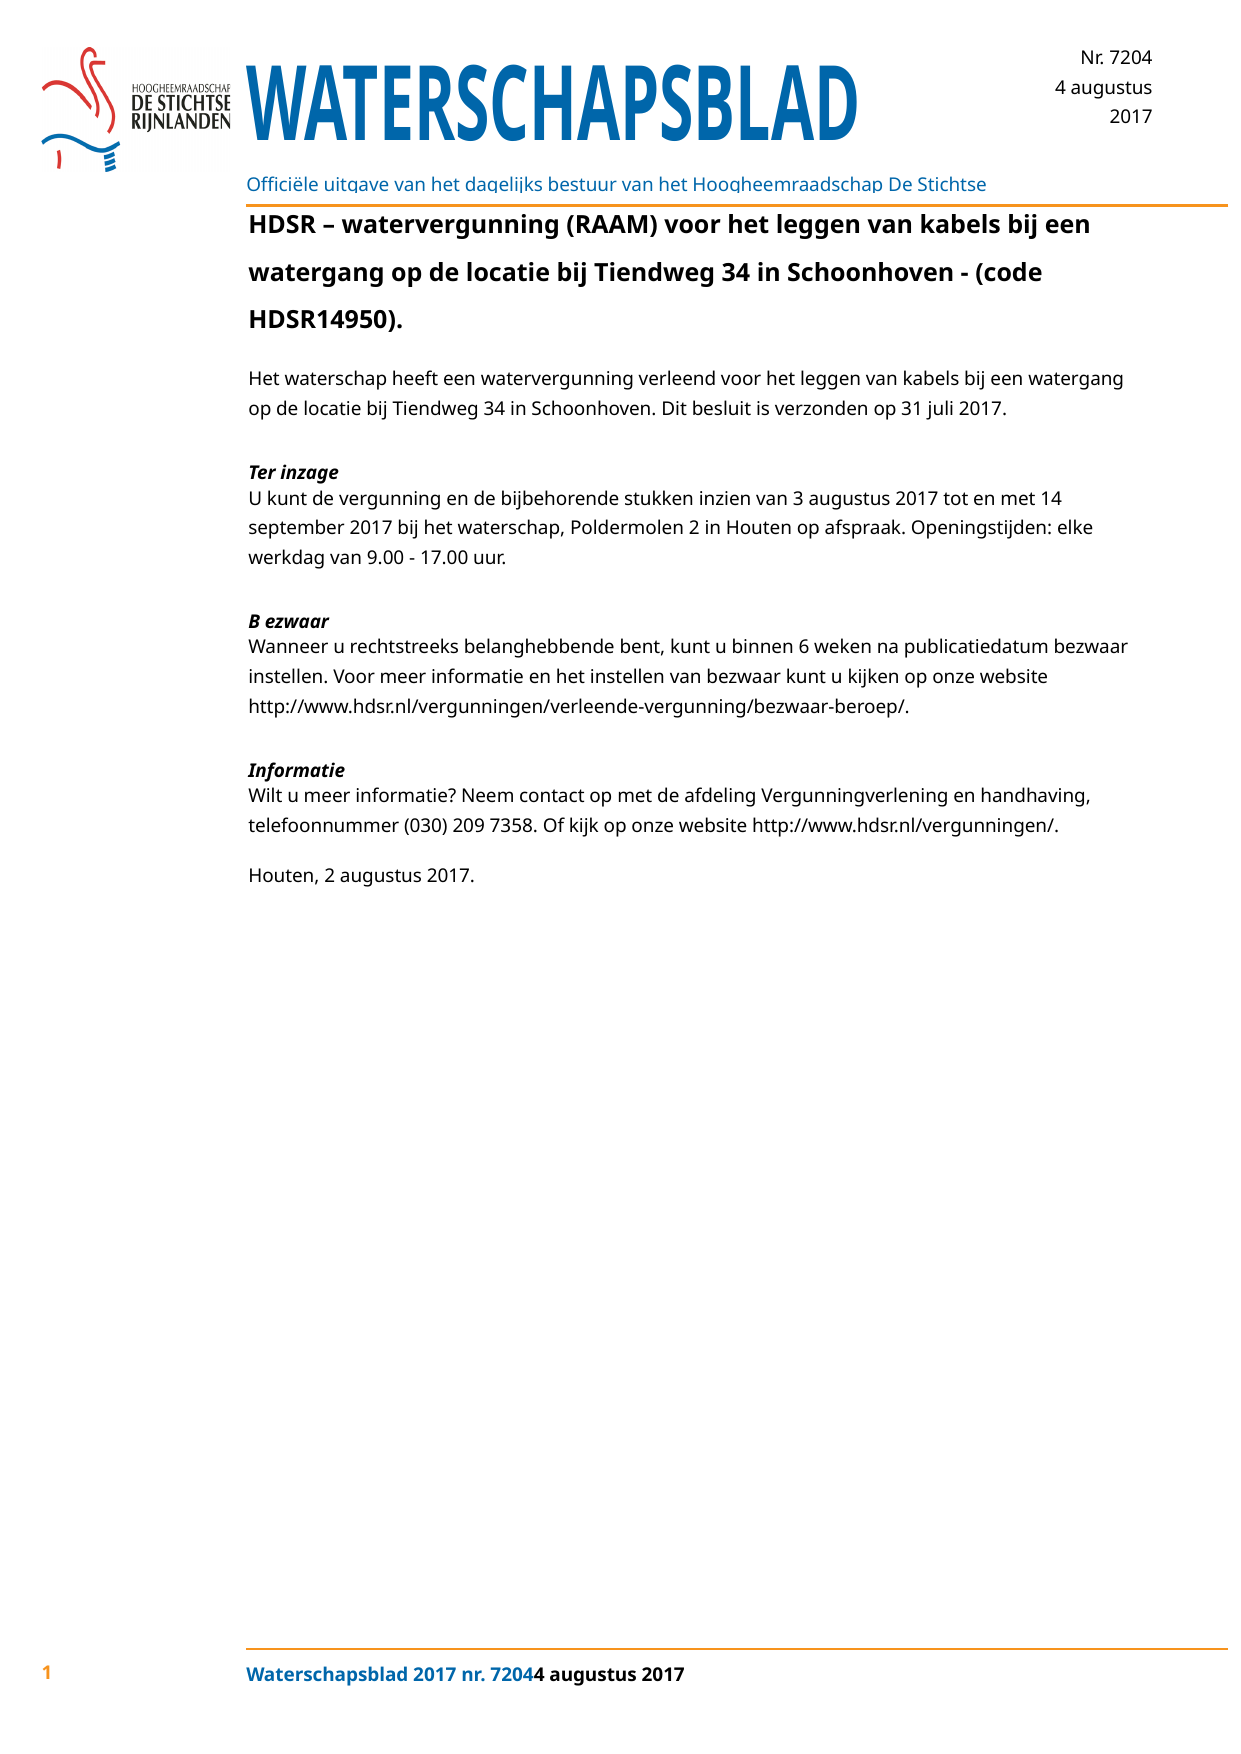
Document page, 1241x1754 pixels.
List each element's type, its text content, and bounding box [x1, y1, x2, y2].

picture [41, 47, 231, 172]
text Informatie [248, 757, 1152, 782]
text B ezwaar [248, 608, 1152, 634]
text Wilt u meer informatie? Neem contact op met de afdeling Vergunningverlening en handhaving, telefoonnummer (030) 209 7358. Of kijk op onze website http://www.hdsr.nl/vergunningen/. [248, 782, 1152, 838]
text Ter inzage [248, 459, 1152, 485]
text Wanneer u rechtstreeks belanghebbende bent, kunt u binnen 6 weken na publicatiedatum bezwaar instellen. Voor meer informatie en het instellen van bezwaar kunt u kijken op onze website http://www.hdsr.nl/vergunningen/verleende-vergunning/bezwaar-beroep/. [248, 634, 1152, 718]
text HDSR – watervergunning (RAAM) voor het leggen van kabels bij een watergang op de locatie bij Tiendweg 34 in Schoonhoven - (code HDSR14950). [248, 207, 1152, 336]
text Houten, 2 augustus 2017. [248, 862, 1152, 888]
text U kunt de vergunning en de bijbehorende stukken inzien van 3 augustus 2017 tot en met 14 september 2017 bij het waterschap, Poldermolen 2 in Houten op afspraak. Openingstijden: elke werkdag van 9.00 - 17.00 uur. [248, 485, 1152, 570]
text Het waterschap heeft een watervergunning verleend voor het leggen van kabels bij een watergang op de locatie bij Tiendweg 34 in Schoonhoven. Dit besluit is verzonden op 31 juli 2017. [248, 366, 1152, 421]
